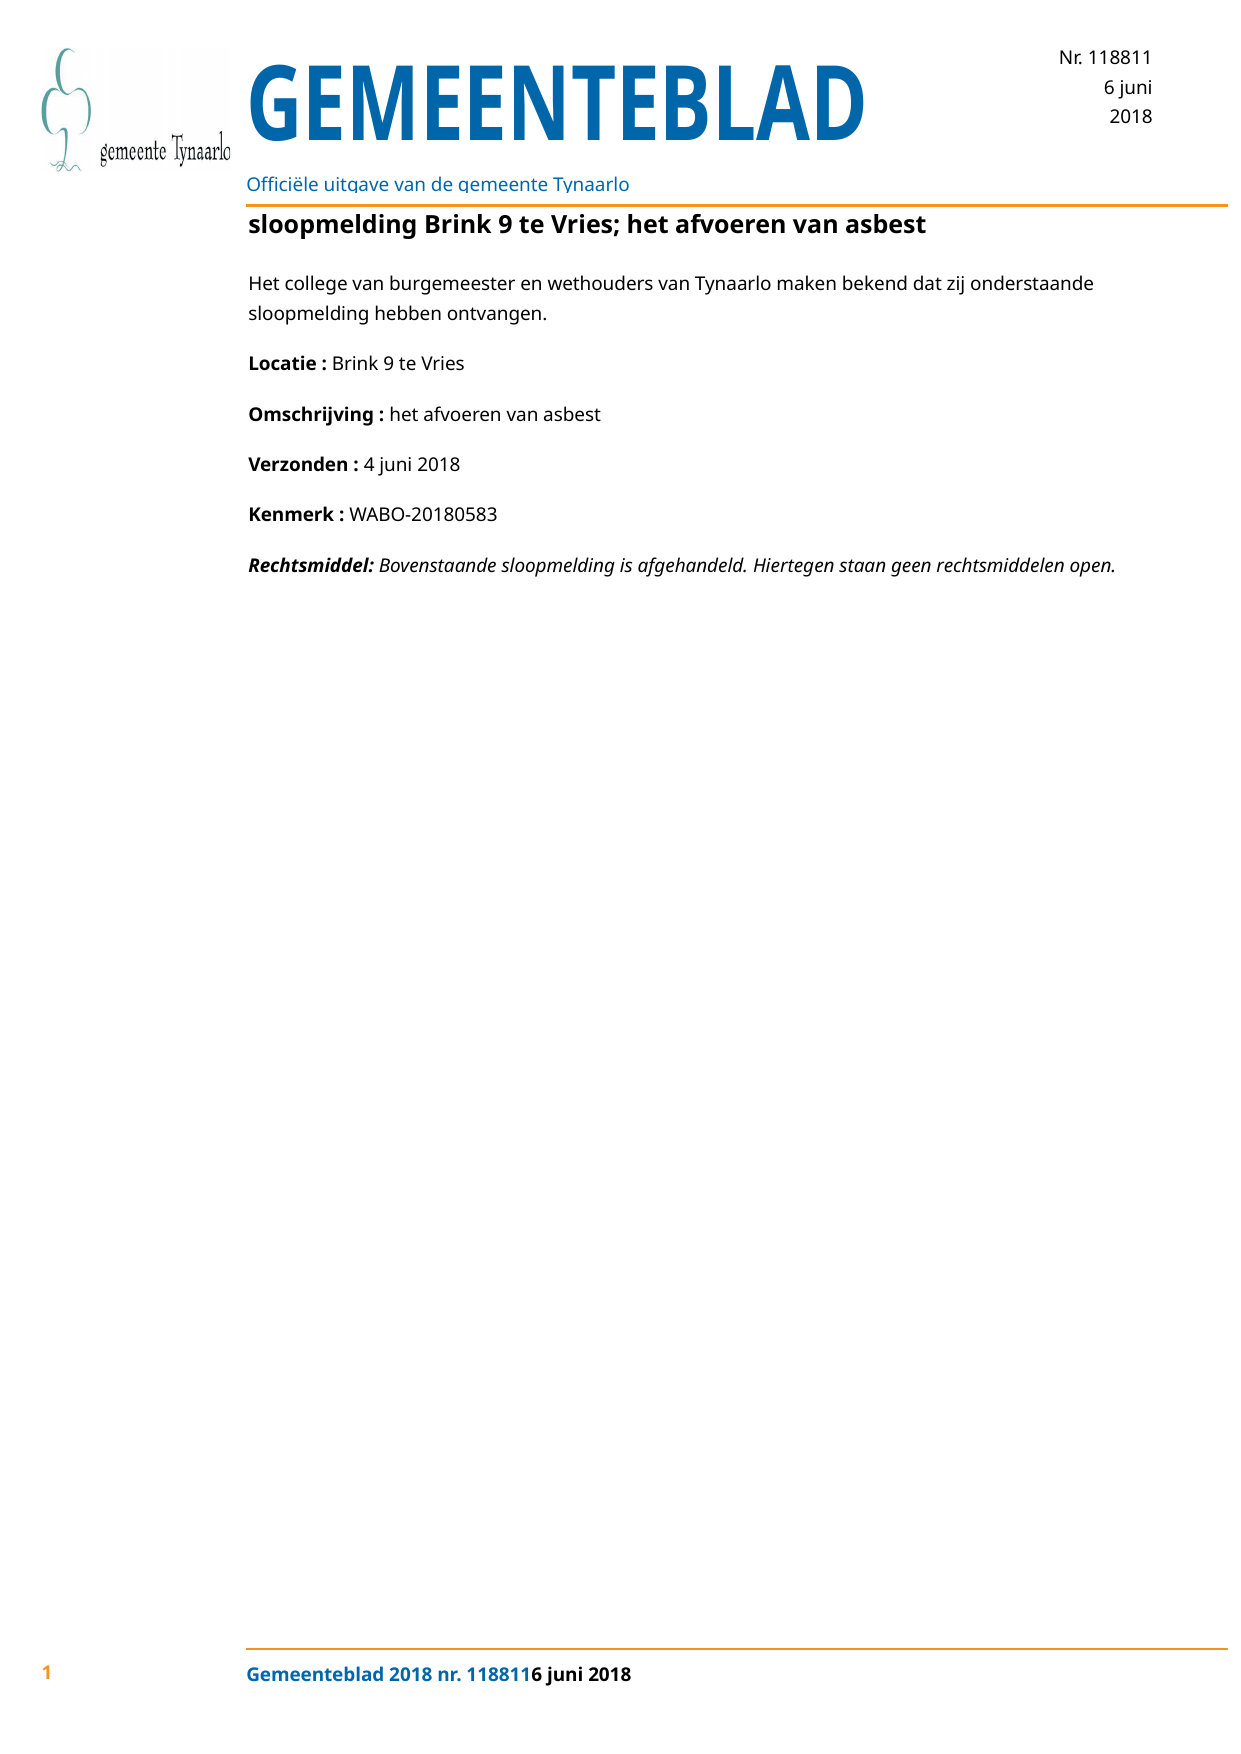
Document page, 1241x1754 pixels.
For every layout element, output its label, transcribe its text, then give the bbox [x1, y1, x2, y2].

text Het college van burgemeester en wethouders van Tynaarlo maken bekend dat zij onderstaande sloopmelding hebben ontvangen. [248, 270, 1152, 326]
text Rechtsmiddel: Bovenstaande sloopmelding is afgehandeld. Hiertegen staan geen rechtsmiddelen open. [248, 552, 1152, 578]
text Verzonden : 4 juni 2018 [248, 451, 1152, 477]
text Kenmerk : WABO-20180583 [248, 502, 1152, 527]
picture [41, 47, 231, 172]
text Omschrijving : het afvoeren van asbest [248, 401, 1152, 426]
text Locatie : Brink 9 te Vries [248, 350, 1152, 376]
text sloopmelding Brink 9 te Vries; het afvoeren van asbest [248, 207, 1152, 241]
